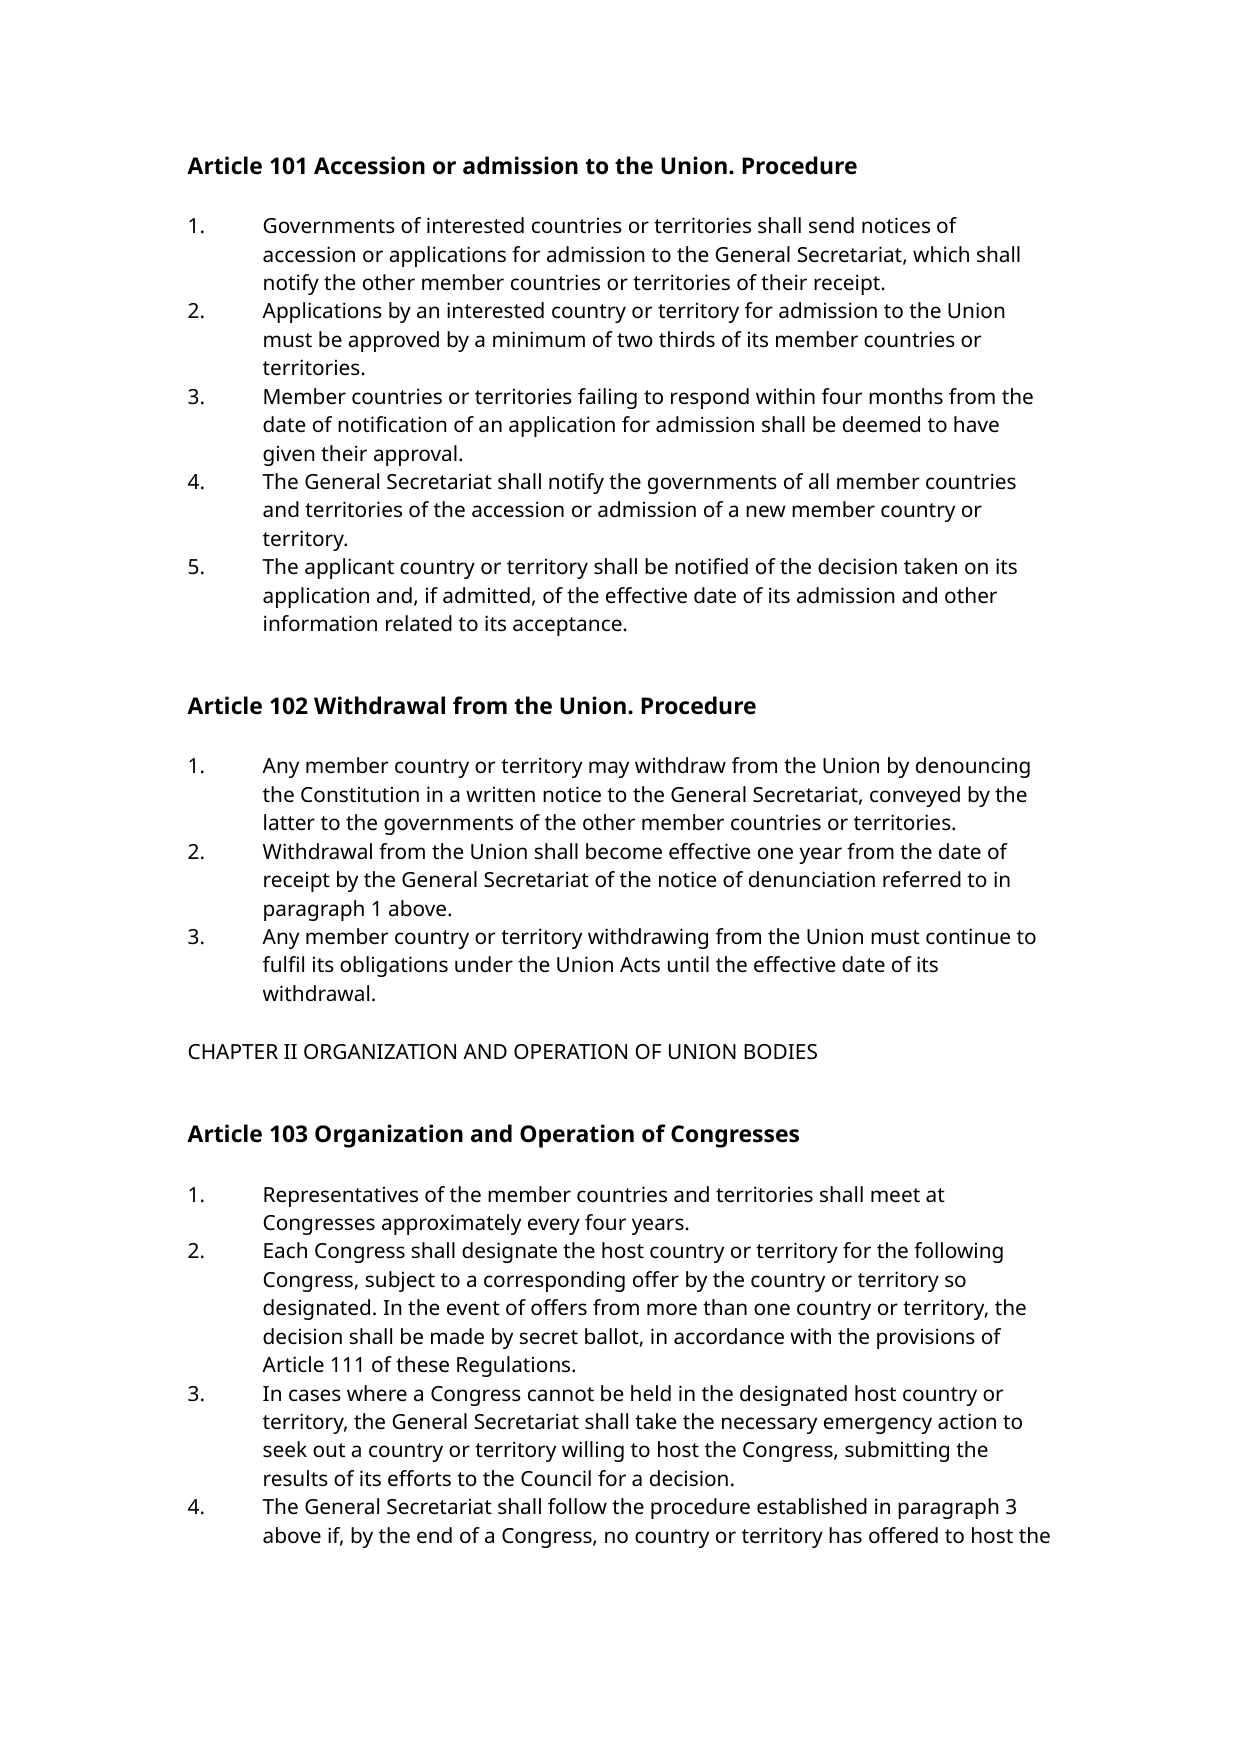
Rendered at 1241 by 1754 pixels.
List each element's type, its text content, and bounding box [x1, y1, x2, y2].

list Each Congress shall designate the host country or territory for the following Congress, subject to a corresponding offer by the country or territory so designated. In the event of offers from more than one country or territory, the decision shall be made by secret ballot, in accordance with the provisions of Article 111 of these Regulations. [187, 1237, 1053, 1379]
subtitle Article 103 Organization and Operation of Congresses [187, 1118, 1053, 1150]
subtitle Article 101 Accession or admission to the Union. Procedure [187, 150, 1053, 181]
list In cases where a Congress cannot be held in the designated host country or territory, the General Secretariat shall take the necessary emergency action to seek out a country or territory willing to host the Congress, submitting the results of its efforts to the Council for a decision. [187, 1379, 1053, 1492]
list Member countries or territories failing to respond within four months from the date of notification of an application for admission shall be deemed to have given their approval. [187, 382, 1053, 467]
list Withdrawal from the Union shall become effective one year from the date of receipt by the General Secretariat of the notice of denunciation referred to in paragraph 1 above. [187, 837, 1053, 922]
list Any member country or territory may withdraw from the Union by denouncing the Constitution in a written notice to the General Secretariat, conveyed by the latter to the governments of the other member countries or territories. [187, 752, 1053, 837]
list Representatives of the member countries and territories shall meet at Congresses approximately every four years. [187, 1180, 1053, 1237]
list Applications by an interested country or territory for admission to the Union must be approved by a minimum of two thirds of its member countries or territories. [187, 297, 1053, 382]
list The General Secretariat shall notify the governments of all member countries and territories of the accession or admission of a new member country or territory. [187, 467, 1053, 552]
list Governments of interested countries or territories shall send notices of accession or applications for admission to the General Secretariat, which shall notify the other member countries or territories of their receipt. [187, 211, 1053, 297]
list The applicant country or territory shall be notified of the decision taken on its application and, if admitted, of the effective date of its admission and other information related to its acceptance. [187, 552, 1053, 638]
list The General Secretariat shall follow the procedure established in paragraph 3 above if, by the end of a Congress, no country or territory has offered to host the [187, 1492, 1053, 1549]
subtitle CHAPTER II ORGANIZATION AND OPERATION OF UNION BODIES [187, 1037, 1053, 1066]
list Any member country or territory withdrawing from the Union must continue to fulfil its obligations under the Union Acts until the effective date of its withdrawal. [187, 922, 1053, 1007]
subtitle Article 102 Withdrawal from the Union. Procedure [187, 690, 1053, 722]
